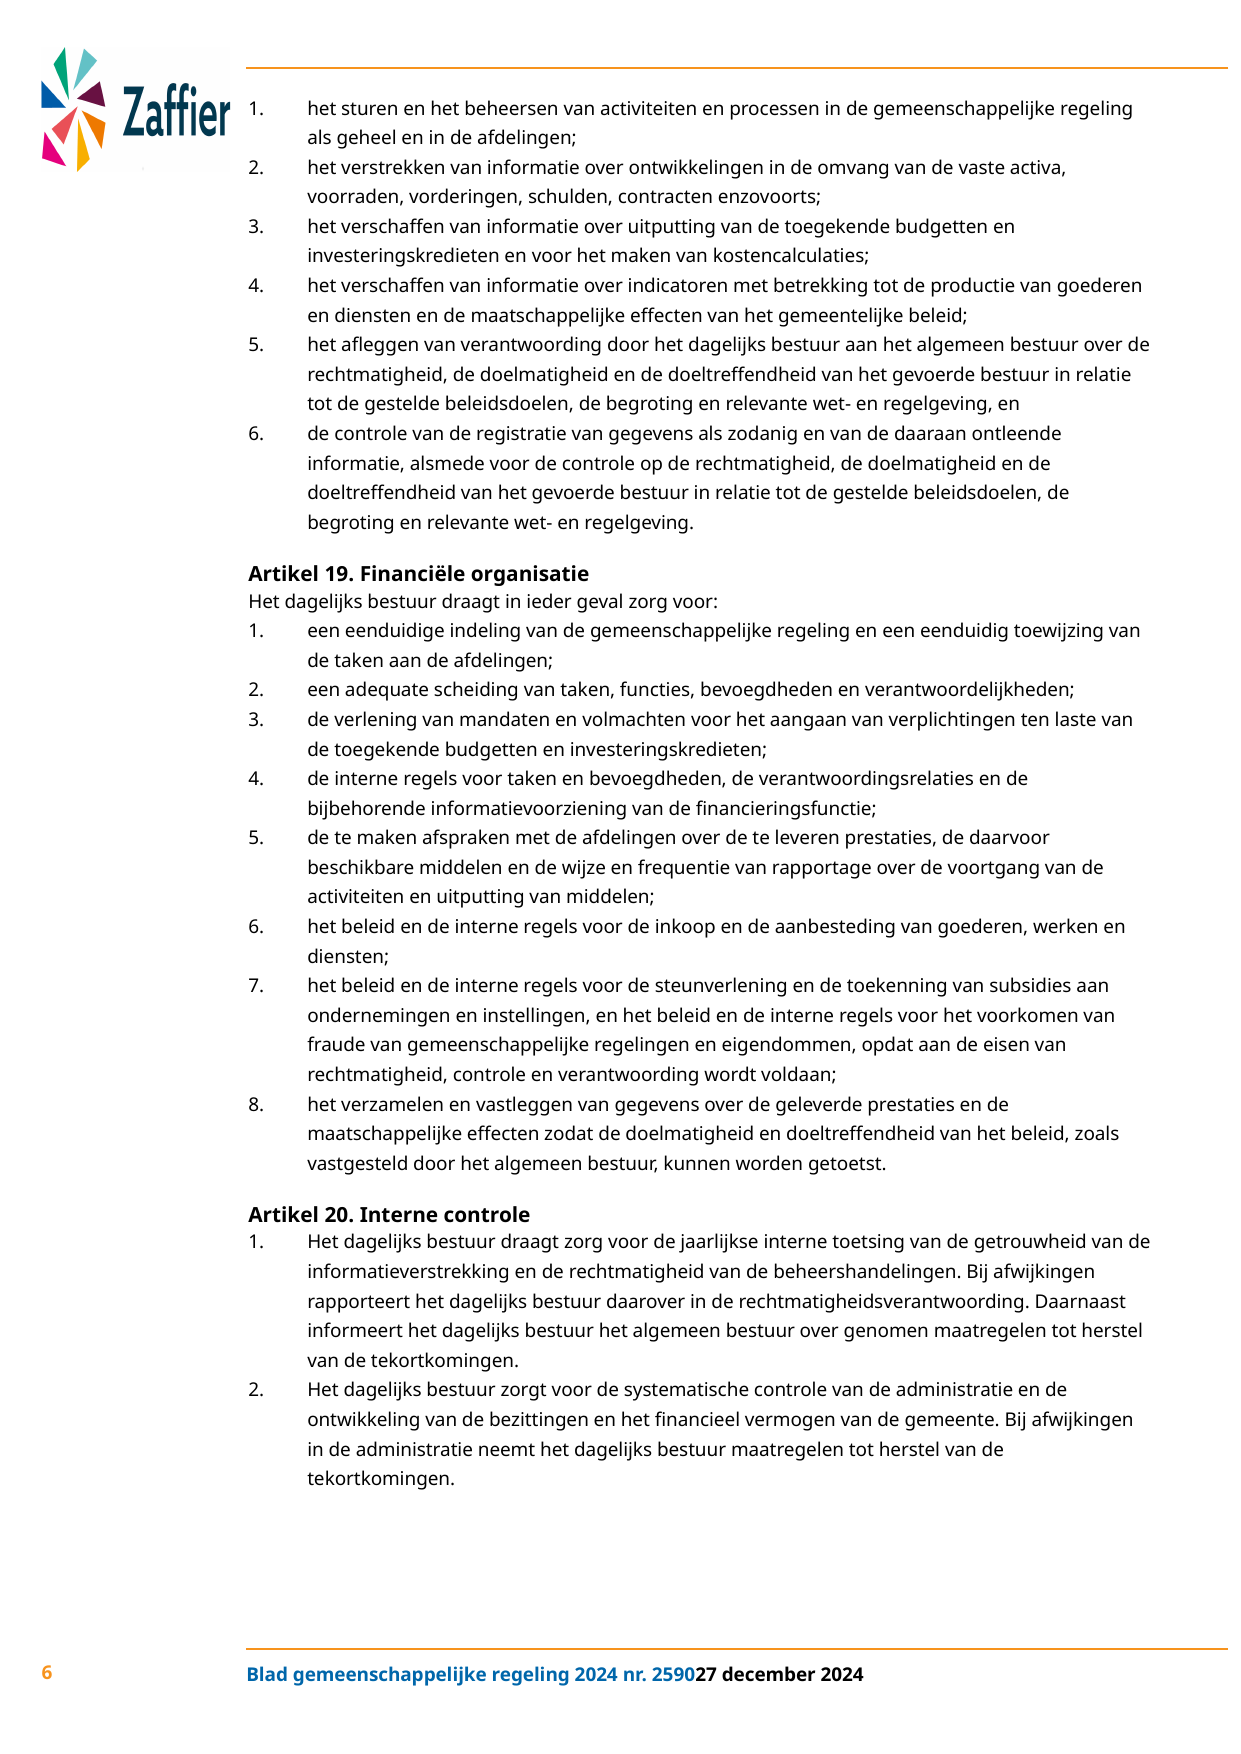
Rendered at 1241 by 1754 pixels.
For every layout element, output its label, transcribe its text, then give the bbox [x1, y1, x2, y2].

list het verstrekken van informatie over ontwikkelingen in de omvang van de vaste activa, voorraden, vorderingen, schulden, contracten enzovoorts; [248, 154, 1152, 209]
list Het dagelijks bestuur zorgt voor de systematische controle van de administratie en de ontwikkeling van de bezittingen en het financieel vermogen van de gemeente. Bij afwijkingen in de administratie neemt het dagelijks bestuur maatregelen tot herstel van de tekortkomingen. [248, 1377, 1152, 1491]
text Artikel 19. Financiële organisatie [248, 559, 1152, 588]
list de verlening van mandaten en volmachten voor het aangaan van verplichtingen ten laste van de toegekende budgetten en investeringskredieten; [248, 706, 1152, 761]
text Artikel 20. Interne controle [248, 1200, 1152, 1229]
picture [41, 47, 231, 172]
list het verzamelen en vastleggen van gegevens over de geleverde prestaties en de maatschappelijke effecten zodat de doelmatigheid en doeltreffendheid van het beleid, zoals vastgesteld door het algemeen bestuur, kunnen worden getoetst. [248, 1091, 1152, 1176]
list Het dagelijks bestuur draagt zorg voor de jaarlijkse interne toetsing van de getrouwheid van de informatieverstrekking en de rechtmatigheid van de beheershandelingen. Bij afwijkingen rapporteert het dagelijks bestuur daarover in de rechtmatigheidsverantwoording. Daarnaast informeert het dagelijks bestuur het algemeen bestuur over genomen maatregelen tot herstel van de tekortkomingen. [248, 1229, 1152, 1373]
list het afleggen van verantwoording door het dagelijks bestuur aan het algemeen bestuur over de rechtmatigheid, de doelmatigheid en de doeltreffendheid van het gevoerde bestuur in relatie tot de gestelde beleidsdoelen, de begroting en relevante wet- en regelgeving, en [248, 331, 1152, 416]
list de interne regels voor taken en bevoegdheden, de verantwoordingsrelaties en de bijbehorende informatievoorziening van de financieringsfunctie; [248, 765, 1152, 821]
list het beleid en de interne regels voor de inkoop en de aanbesteding van goederen, werken en diensten; [248, 913, 1152, 968]
list een eenduidige indeling van de gemeenschappelijke regeling en een eenduidig toewijzing van de taken aan de afdelingen; [248, 617, 1152, 673]
list het beleid en de interne regels voor de steunverlening en de toekenning van subsidies aan ondernemingen en instellingen, en het beleid en de interne regels voor het voorkomen van fraude van gemeenschappelijke regelingen en eigendommen, opdat aan de eisen van rechtmatigheid, controle en verantwoording wordt voldaan; [248, 972, 1152, 1087]
list het verschaffen van informatie over indicatoren met betrekking tot de productie van goederen en diensten en de maatschappelijke effecten van het gemeentelijke beleid; [248, 272, 1152, 328]
list een adequate scheiding van taken, functies, bevoegdheden en verantwoordelijkheden; [248, 677, 1152, 702]
list het sturen en het beheersen van activiteiten en processen in de gemeenschappelijke regeling als geheel en in de afdelingen; [248, 95, 1152, 150]
list de te maken afspraken met de afdelingen over de te leveren prestaties, de daarvoor beschikbare middelen en de wijze en frequentie van rapportage over de voortgang van de activiteiten en uitputting van middelen; [248, 824, 1152, 909]
list het verschaffen van informatie over uitputting van de toegekende budgetten en investeringskredieten en voor het maken van kostencalculaties; [248, 213, 1152, 268]
list de controle van de registratie van gegevens als zodanig en van de daaraan ontleende informatie, alsmede voor de controle op de rechtmatigheid, de doelmatigheid en de doeltreffendheid van het gevoerde bestuur in relatie tot de gestelde beleidsdoelen, de begroting en relevante wet- en regelgeving. [248, 420, 1152, 535]
text Het dagelijks bestuur draagt in ieder geval zorg voor: [248, 588, 1152, 613]
